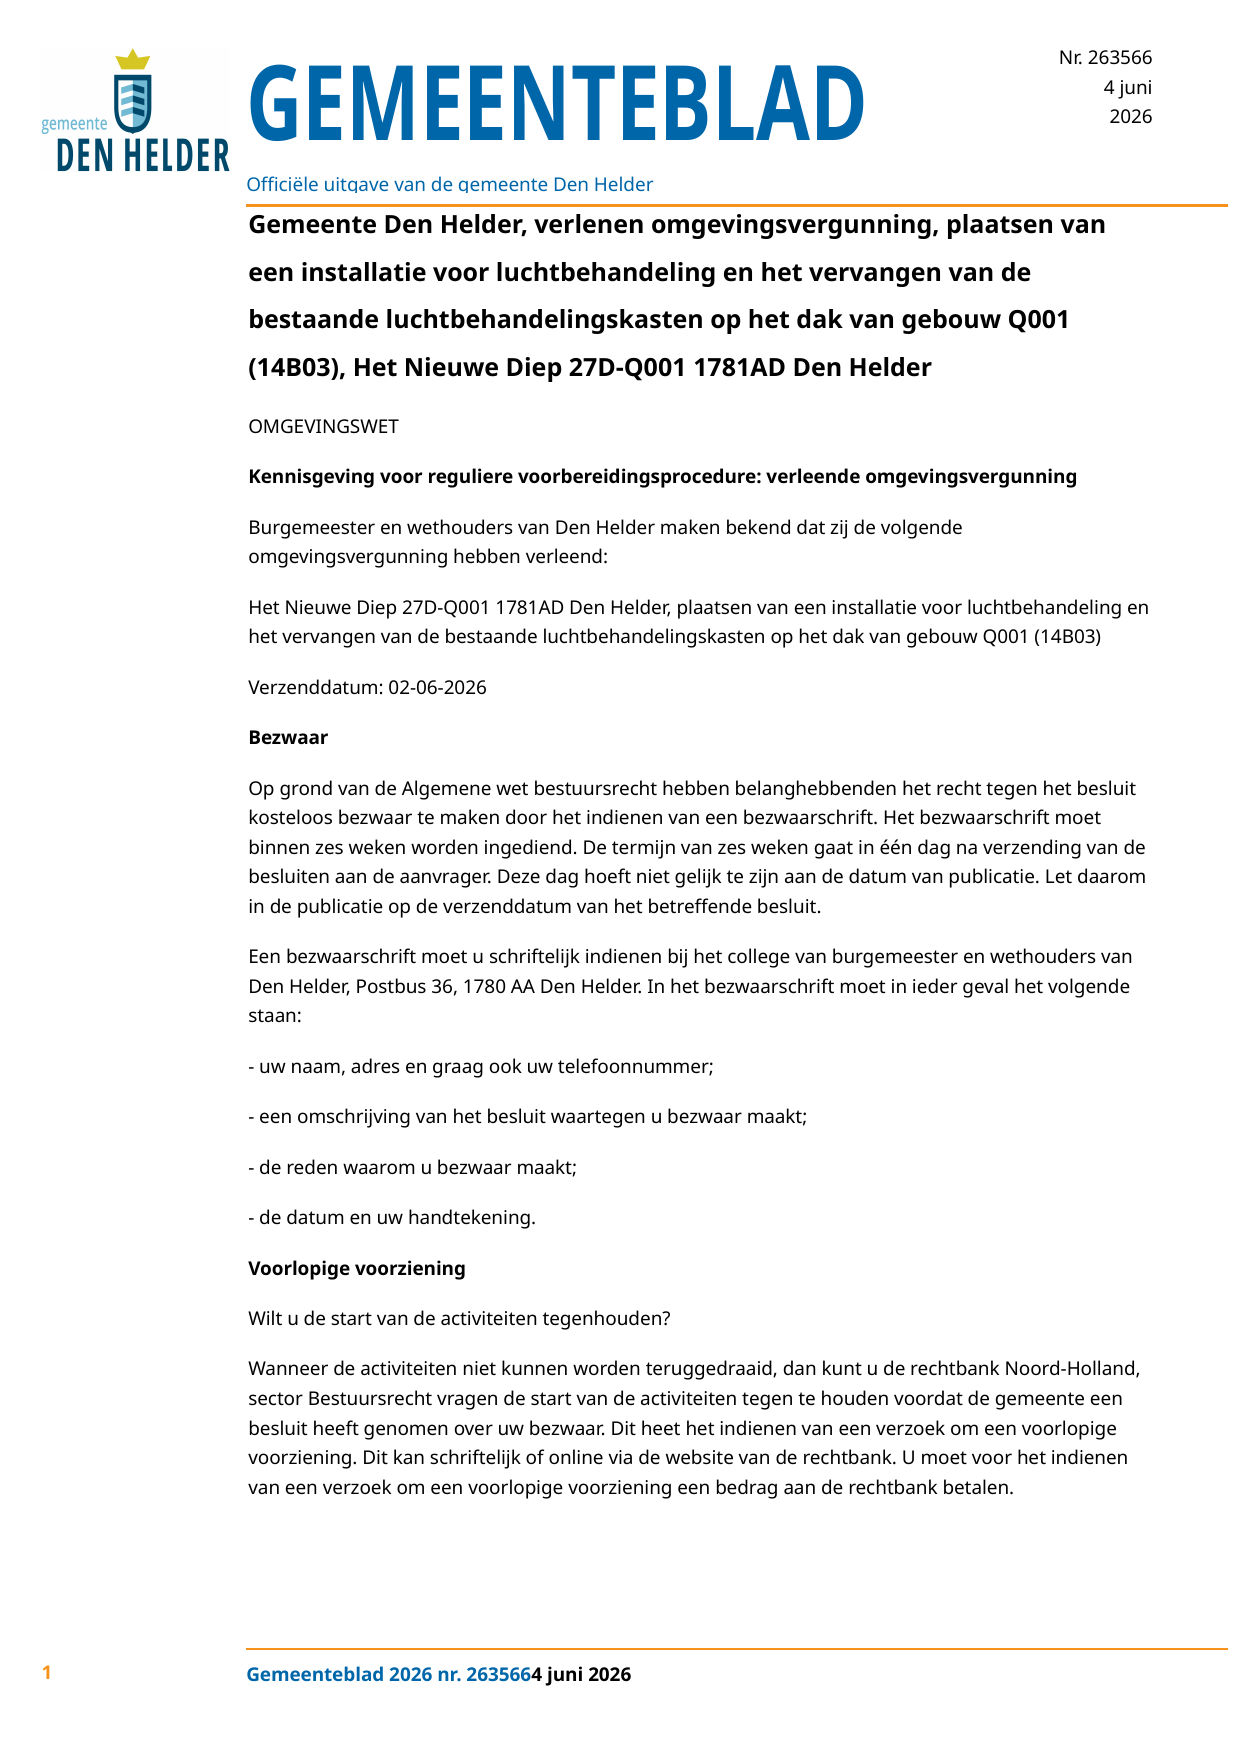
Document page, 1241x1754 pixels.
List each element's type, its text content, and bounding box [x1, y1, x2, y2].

text Het Nieuwe Diep 27D-Q001 1781AD Den Helder, plaatsen van een installatie voor luchtbehandeling en het vervangen van de bestaande luchtbehandelingskasten op het dak van gebouw Q001 (14B03) [248, 594, 1152, 649]
text Wilt u de start van de activiteiten tegenhouden? [248, 1305, 1152, 1331]
picture [130, 157, 135, 172]
text Burgemeester en wethouders van Den Helder maken bekend dat zij de volgende omgevingsvergunning hebben verleend: [248, 514, 1152, 569]
text Gemeente Den Helder, verlenen omgevingsvergunning, plaatsen van een installatie voor luchtbehandeling en het vervangen van de bestaande luchtbehandelingskasten op het dak van gebouw Q001 (14B03), Het Nieuwe Diep 27D-Q001 1781AD Den Helder [248, 207, 1152, 384]
text OMGEVINGSWET [248, 413, 1152, 439]
text Een bezwaarschrift moet u schriftelijk indienen bij het college van burgemeester en wethouders van Den Helder, Postbus 36, 1780 AA Den Helder. In het bezwaarschrift moet in ieder geval het volgende staan: [248, 943, 1152, 1028]
text Kennisgeving voor reguliere voorbereidingsprocedure: verleende omgevingsvergunning [248, 463, 1152, 489]
picture [220, 160, 224, 172]
text - de datum en uw handtekening. [248, 1204, 1152, 1230]
text Verzenddatum: 02-06-2026 [248, 674, 1152, 700]
text Bezwaar [248, 724, 1152, 750]
text Voorlopige voorziening [248, 1255, 1152, 1281]
picture [100, 154, 106, 172]
picture [182, 144, 187, 165]
text - een omschrijving van het besluit waartegen u bezwaar maakt; [248, 1103, 1152, 1129]
text - uw naam, adres en graag ook uw telefoonnummer; [248, 1053, 1152, 1079]
text - de reden waarom u bezwaar maakt; [248, 1154, 1152, 1180]
text Wanneer de activiteiten niet kunnen worden teruggedraaid, dan kunt u de rechtbank Noord-Holland, sector Bestuursrecht vragen de start van de activiteiten tegen te houden voordat de gemeente een besluit heeft genomen over uw bezwaar. Dit heet het indienen van een verzoek om een voorlopige voorziening. Dit kan schriftelijk of online via de website van de rechtbank. U moet voor het indienen van een verzoek om een voorlopige voorziening een bedrag aan de rechtbank betalen. [248, 1356, 1152, 1500]
picture [41, 47, 231, 172]
picture [63, 144, 68, 165]
text Op grond van de Algemene wet bestuursrecht hebben belanghebbenden het recht tegen het besluit kosteloos bezwaar te maken door het indienen van een bezwaarschrift. Het bezwaarschrift moet binnen zes weken worden ingediend. De termijn van zes weken gaat in één dag na verzending van de besluiten aan de aanvrager. Deze dag hoeft niet gelijk te zijn aan de datum van publicatie. Let daarom in de publicatie op de verzenddatum van het betreffende besluit. [248, 775, 1152, 919]
